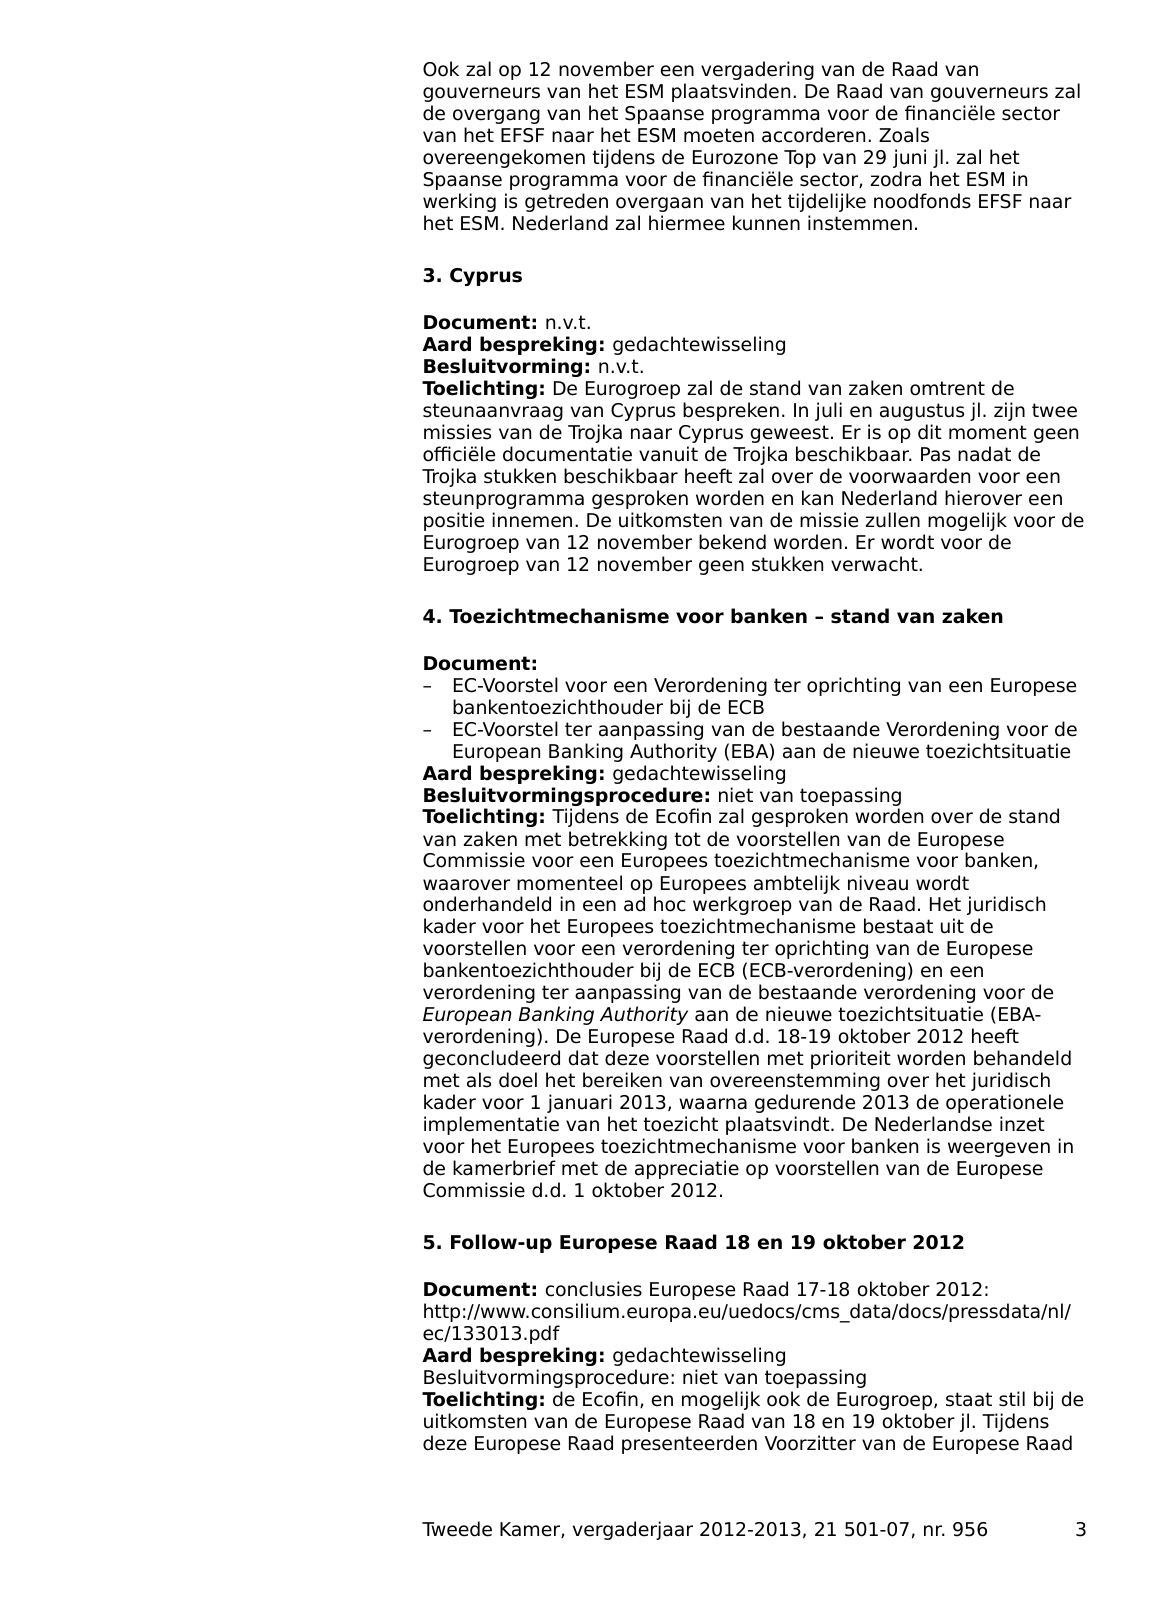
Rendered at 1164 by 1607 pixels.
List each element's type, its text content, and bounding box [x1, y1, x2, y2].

text Toelichting: Tijdens de Ecofin zal gesproken worden over de stand van zaken met betrekking tot de voorstellen van de Europese Commissie voor een Europees toezichtmechanisme voor banken, waarover momenteel op Europees ambtelijk niveau wordt onderhandeld in een ad hoc werkgroep van de Raad. Het juridisch kader voor het Europees toezichtmechanisme bestaat uit de voorstellen voor een verordening ter oprichting van de Europese bankentoezichthouder bij de ECB (ECB-verordening) en een verordening ter aanpassing van de bestaande verordening voor de European Banking Authority aan de nieuwe toezichtsituatie (EBA-verordening). De Europese Raad d.d. 18-19 oktober 2012 heeft geconcludeerd dat deze voorstellen met prioriteit worden behandeld met als doel het bereiken van overeenstemming over het juridisch kader voor 1 januari 2013, waarna gedurende 2013 de operationele implementatie van het toezicht plaatsvindt. De Nederlandse inzet voor het Europees toezichtmechanisme voor banken is weergeven in de kamerbrief met de appreciatie op voorstellen van de Europese Commissie d.d. 1 oktober 2012. [422, 806, 1087, 1202]
text Toelichting: de Ecofin, en mogelijk ook de Eurogroep, staat stil bij de uitkomsten van de Europese Raad van 18 en 19 oktober jl. Tijdens deze Europese Raad presenteerden Voorzitter van de Europese Raad [422, 1389, 1087, 1455]
text Aard bespreking: gedachtewisseling [422, 762, 1087, 784]
text Document: [422, 653, 1087, 674]
text http://www.consilium.europa.eu/uedocs/cms_data/docs/pressdata/nl/ec/133013.pdf [422, 1301, 1087, 1345]
text Document: n.v.t. [422, 312, 1087, 334]
text – EC-Voorstel ter aanpassing van de bestaande Verordening voor de European Banking Authority (EBA) aan de nieuwe toezichtsituatie [422, 718, 1087, 762]
text Besluitvormingsprocedure: niet van toepassing [422, 784, 1087, 806]
subtitle 3. Cyprus [422, 265, 1087, 287]
subtitle 4. Toezichtmechanisme voor banken – stand van zaken [422, 606, 1087, 628]
subtitle 5. Follow-up Europese Raad 18 en 19 oktober 2012 [422, 1232, 1087, 1254]
text Aard bespreking: gedachtewisseling [422, 334, 1087, 356]
text Aard bespreking: gedachtewisseling [422, 1345, 1087, 1367]
text Toelichting: De Eurogroep zal de stand van zaken omtrent de steunaanvraag van Cyprus bespreken. In juli en augustus jl. zijn twee missies van de Trojka naar Cyprus geweest. Er is op dit moment geen officiële documentatie vanuit de Trojka beschikbaar. Pas nadat de Trojka stukken beschikbaar heeft zal over de voorwaarden voor een steunprogramma gesproken worden en kan Nederland hierover een positie innemen. De uitkomsten van de missie zullen mogelijk voor de Eurogroep van 12 november bekend worden. Er wordt voor de Eurogroep van 12 november geen stukken verwacht. [422, 378, 1087, 576]
text Besluitvorming: n.v.t. [422, 356, 1087, 378]
text Document: conclusies Europese Raad 17-18 oktober 2012: [422, 1279, 1087, 1301]
text – EC-Voorstel voor een Verordening ter oprichting van een Europese bankentoezichthouder bij de ECB [422, 674, 1087, 718]
text Ook zal op 12 november een vergadering van de Raad van gouverneurs van het ESM plaatsvinden. De Raad van gouverneurs zal de overgang van het Spaanse programma voor de financiële sector van het EFSF naar het ESM moeten accorderen. Zoals overeengekomen tijdens de Eurozone Top van 29 juni jl. zal het Spaanse programma voor de financiële sector, zodra het ESM in werking is getreden overgaan van het tijdelijke noodfonds EFSF naar het ESM. Nederland zal hiermee kunnen instemmen. [422, 59, 1087, 235]
text Besluitvormingsprocedure: niet van toepassing [422, 1367, 1087, 1389]
